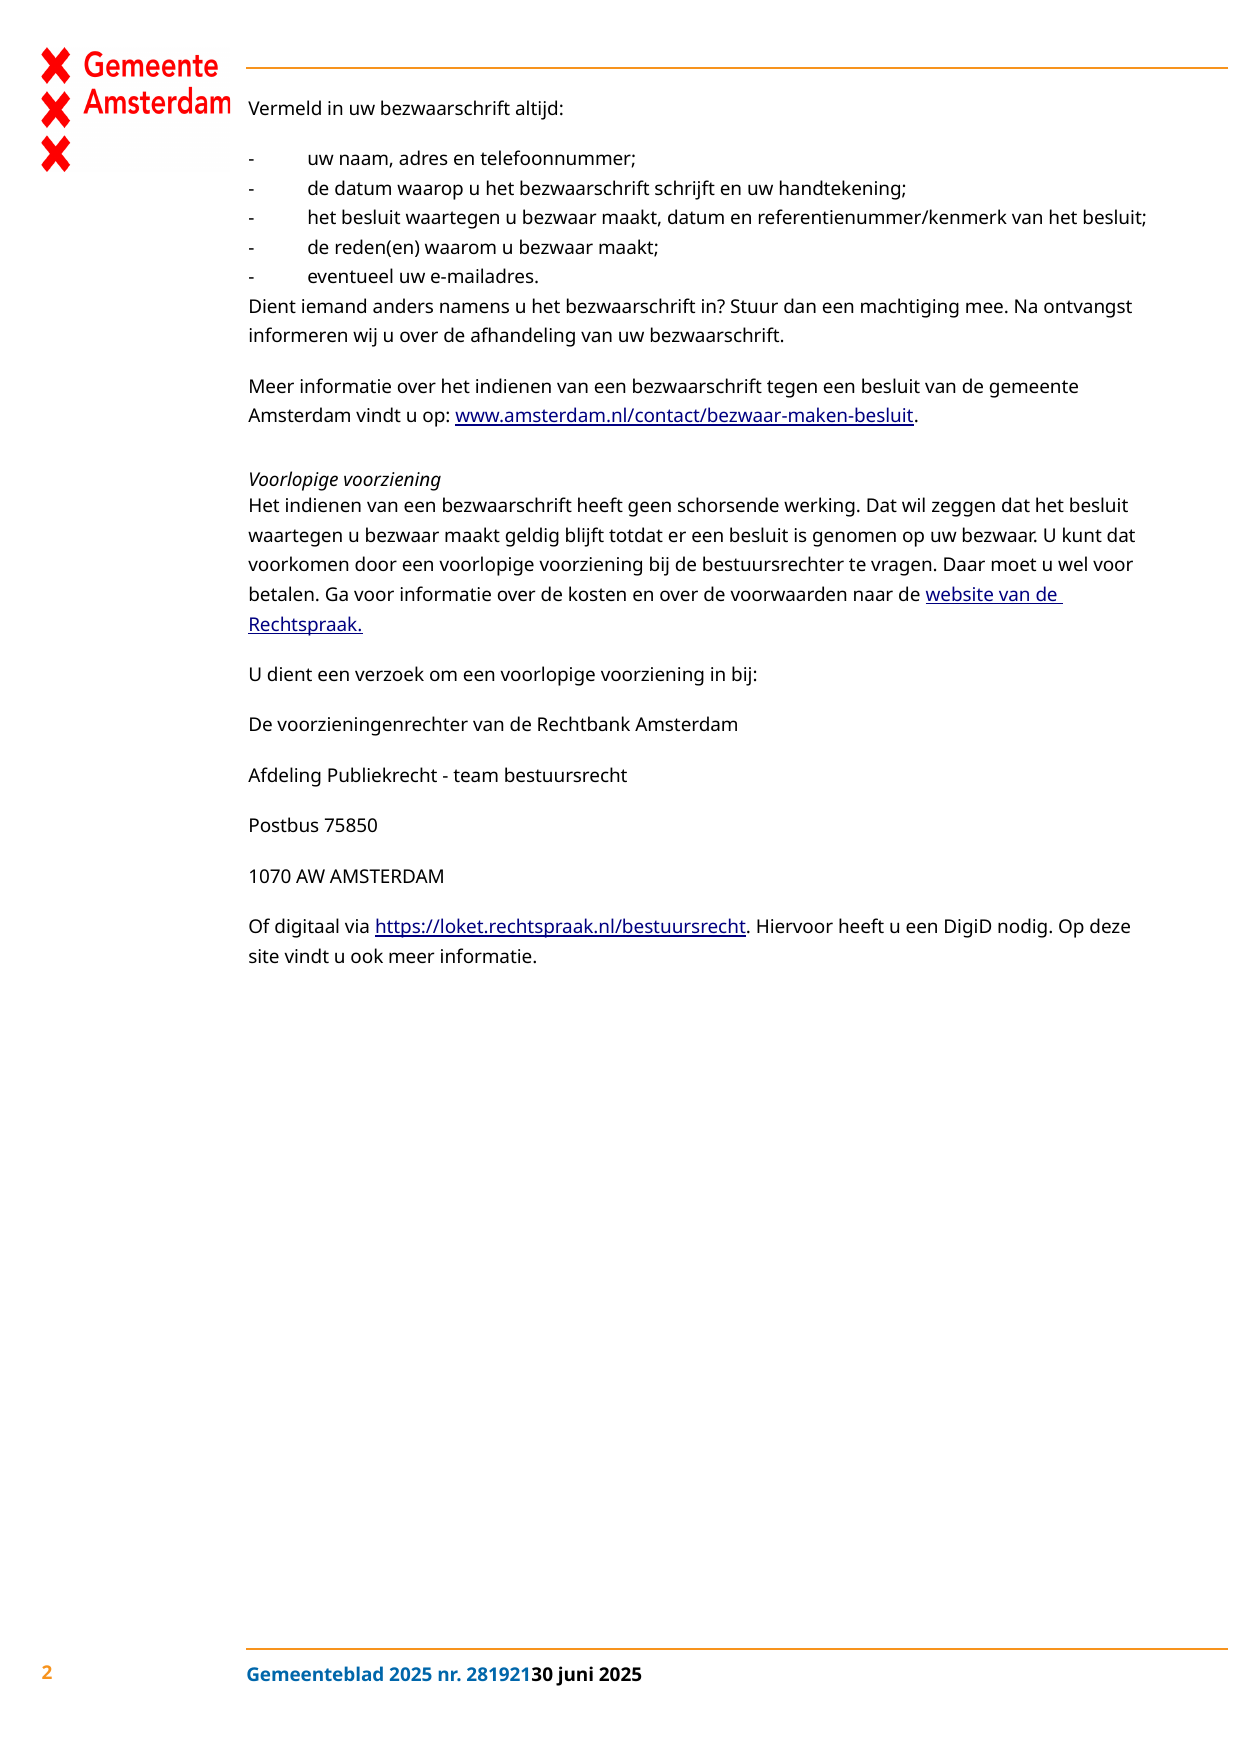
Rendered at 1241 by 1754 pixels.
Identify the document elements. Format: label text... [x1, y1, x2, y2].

text Afdeling Publiekrecht - team bestuursrecht [248, 762, 1152, 788]
text Dient iemand anders namens u het bezwaarschrift in? Stuur dan een machtiging mee. Na ontvangst informeren wij u over de afhandeling van uw bezwaarschrift. [248, 293, 1152, 348]
text U dient een verzoek om een voorlopige voorziening in bij: [248, 661, 1152, 687]
list de datum waarop u het bezwaarschrift schrijft en uw handtekening; [248, 175, 1152, 201]
text Voorlopige voorziening [248, 467, 1152, 492]
list de reden(en) waarom u bezwaar maakt; [248, 234, 1152, 260]
text 1070 AW AMSTERDAM [248, 863, 1152, 888]
picture [41, 47, 231, 172]
list uw naam, adres en telefoonnummer; [248, 145, 1152, 171]
text Postbus 75850 [248, 812, 1152, 838]
list het besluit waartegen u bezwaar maakt, datum en referentienummer/kenmerk van het besluit; [248, 204, 1152, 230]
text Of digitaal via https://loket.rechtspraak.nl/bestuursrecht. Hiervoor heeft u een DigiD nodig. Op deze site vindt u ook meer informatie. [248, 913, 1152, 968]
list eventueel uw e-mailadres. [248, 263, 1152, 289]
text De voorzieningenrechter van de Rechtbank Amsterdam [248, 712, 1152, 737]
text Meer informatie over het indienen van een bezwaarschrift tegen een besluit van de gemeente Amsterdam vindt u op: www.amsterdam.nl/contact/bezwaar-maken-besluit. [248, 373, 1152, 428]
text Vermeld in uw bezwaarschrift altijd: [248, 95, 1152, 121]
text Het indienen van een bezwaarschrift heeft geen schorsende werking. Dat wil zeggen dat het besluit waartegen u bezwaar maakt geldig blijft totdat er een besluit is genomen op uw bezwaar. U kunt dat voorkomen door een voorlopige voorziening bij de bestuursrechter te vragen. Daar moet u wel voor betalen. Ga voor informatie over de kosten en over de voorwaarden naar de website van de Rechtspraak. [248, 492, 1152, 636]
